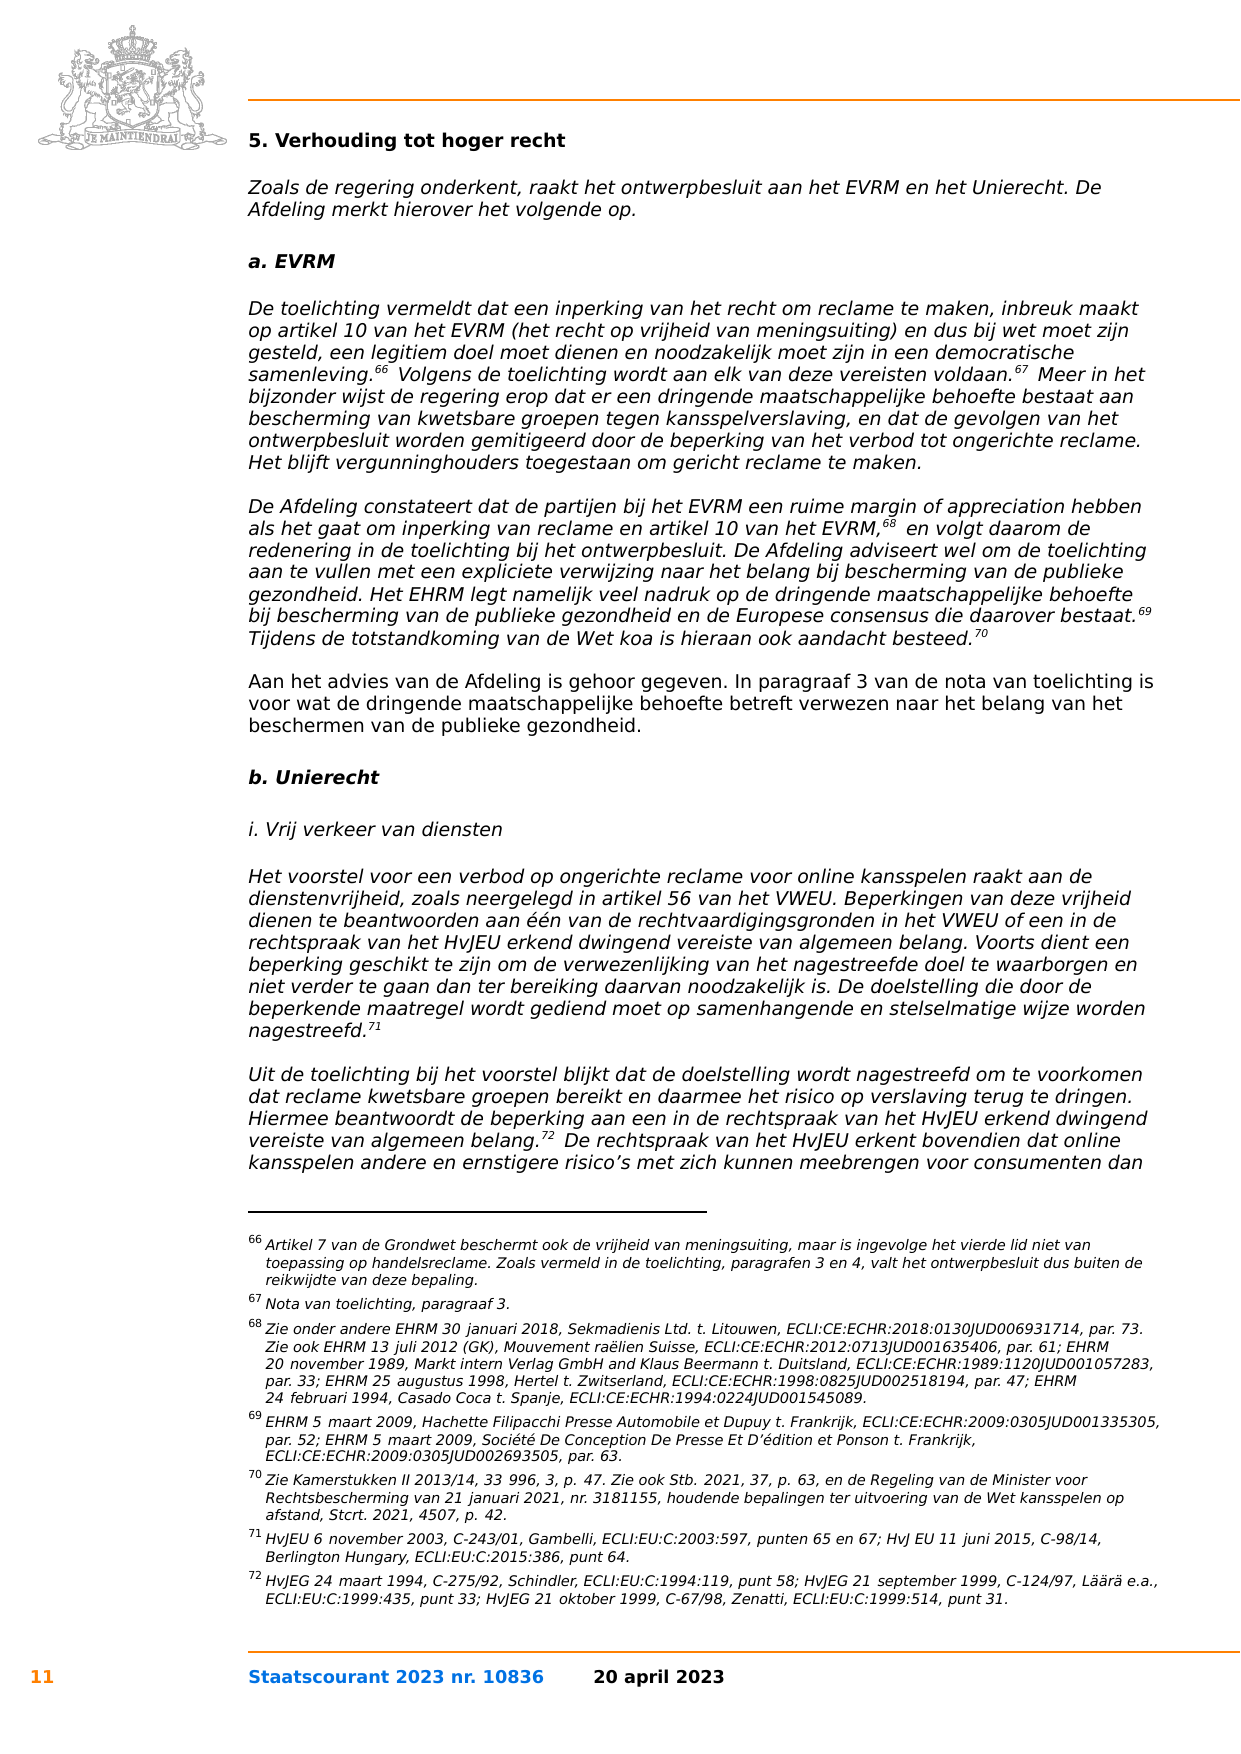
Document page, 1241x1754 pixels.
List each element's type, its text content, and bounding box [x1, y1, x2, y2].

text Het voorstel voor een verbod op ongerichte reclame voor online kansspelen raakt aan de dienstenvrijheid, zoals neergelegd in artikel 56 van het VWEU. Beperkingen van deze vrijheid dienen te beantwoorden aan één van de rechtvaardigingsgronden in het VWEU of een in de rechtspraak van het HvJEU erkend dwingend vereiste van algemeen belang. Voorts dient een beperking geschikt te zijn om de verwezenlijking van het nagestreefde doel te waarborgen en niet verder te gaan dan ter bereiking daarvan noodzakelijk is. De doelstelling die door de beperkende maatregel wordt gediend moet op samenhangende en stelselmatige wijze worden nagestreefd. [248, 866, 1163, 1042]
text De Afdeling constateert dat de partijen bij het EVRM een ruime margin of appreciation hebben als het gaat om inperking van reclame en artikel 10 van het EVRM, en volgt daarom de redenering in de toelichting bij het ontwerpbesluit. De Afdeling adviseert wel om de toelichting aan te vullen met een expliciete verwijzing naar het belang bij bescherming van de publieke gezondheid. Het EHRM legt namelijk veel nadruk op de dringende maatschappelijke behoefte bij bescherming van de publieke gezondheid en de Europese consensus die daarover bestaat. Tijdens de totstandkoming van de Wet koa is hieraan ook aandacht besteed. [248, 496, 1163, 649]
subtitle b. Unierecht [248, 767, 1163, 789]
subtitle i. Vrij verkeer van diensten [248, 819, 1163, 841]
subtitle 5. Verhouding tot hoger recht [248, 130, 1163, 152]
text EHRM 5 maart 2009, Hachette Filipacchi Presse Automobile et Dupuy t. Frankrijk, ECLI:CE:ECHR:2009:0305JUD001335305, par. 52; EHRM 5 maart 2009, Société De Conception De Presse Et D’édition et Ponson t. Frankrijk, ECLI:CE:ECHR:2009:0305JUD002693505, par. 63. [248, 1409, 1163, 1465]
text Zoals de regering onderkent, raakt het ontwerpbesluit aan het EVRM en het Unierecht. De Afdeling merkt hierover het volgende op. [248, 177, 1163, 221]
text Zie onder andere EHRM 30 januari 2018, Sekmadienis Ltd. t. Litouwen, ECLI:CE:ECHR:2018:0130JUD006931714, par. 73. Zie ook EHRM 13 juli 2012 (GK), Mouvement raëlien Suisse, ECLI:CE:ECHR:2012:0713JUD001635406, par. 61; EHRM 20 november 1989, Markt intern Verlag GmbH and Klaus Beermann t. Duitsland, ECLI:CE:ECHR:1989:1120JUD001057283, par. 33; EHRM 25 augustus 1998, Hertel t. Zwitserland, ECLI:CE:ECHR:1998:0825JUD002518194, par. 47; EHRM 24 februari 1994, Casado Coca t. Spanje, ECLI:CE:ECHR:1994:0224JUD001545089. [248, 1317, 1163, 1407]
text Aan het advies van de Afdeling is gehoor gegeven. In paragraaf 3 van de nota van toelichting is voor wat de dringende maatschappelijke behoefte betreft verwezen naar het belang van het beschermen van de publieke gezondheid. [248, 671, 1163, 737]
text HvJEG 24 maart 1994, C-275/92, Schindler, ECLI:EU:C:1994:119, punt 58; HvJEG 21 september 1999, C-124/97, Läärä e.a., ECLI:EU:C:1999:435, punt 33; HvJEG 21 oktober 1999, C-67/98, Zenatti, ECLI:EU:C:1999:514, punt 31. [248, 1569, 1163, 1608]
text Artikel 7 van de Grondwet beschermt ook de vrijheid van meningsuiting, maar is ingevolge het vierde lid niet van toepassing op handelsreclame. Zoals vermeld in de toelichting, paragrafen 3 en 4, valt het ontwerpbesluit dus buiten de reikwijdte van deze bepaling. [248, 1233, 1163, 1289]
text HvJEU 6 november 2003, C-243/01, Gambelli, ECLI:EU:C:2003:597, punten 65 en 67; HvJ EU 11 juni 2015, C-98/14, Berlington Hungary, ECLI:EU:C:2015:386, punt 64. [248, 1527, 1163, 1566]
picture [38, 25, 227, 150]
subtitle a. EVRM [248, 251, 1163, 273]
text Uit de toelichting bij het voorstel blijkt dat de doelstelling wordt nagestreefd om te voorkomen dat reclame kwetsbare groepen bereikt en daarmee het risico op verslaving terug te dringen. Hiermee beantwoordt de beperking aan een in de rechtspraak van het HvJEU erkend dwingend vereiste van algemeen belang. De rechtspraak van het HvJEU erkent bovendien dat online kansspelen andere en ernstigere risico’s met zich kunnen meebrengen voor consumenten dan [248, 1064, 1163, 1174]
text Zie Kamerstukken II 2013/14, 33 996, 3, p. 47. Zie ook Stb. 2021, 37, p. 63, en de Regeling van de Minister voor Rechtsbescherming van 21 januari 2021, nr. 3181155, houdende bepalingen ter uitvoering van de Wet kansspelen op afstand, Stcrt. 2021, 4507, p. 42. [248, 1468, 1163, 1524]
text Nota van toelichting, paragraaf 3. [248, 1292, 1163, 1314]
text De toelichting vermeldt dat een inperking van het recht om reclame te maken, inbreuk maakt op artikel 10 van het EVRM (het recht op vrijheid van meningsuiting) en dus bij wet moet zijn gesteld, een legitiem doel moet dienen en noodzakelijk moet zijn in een democratische samenleving. Volgens de toelichting wordt aan elk van deze vereisten voldaan. Meer in het bijzonder wijst de regering erop dat er een dringende maatschappelijke behoefte bestaat aan bescherming van kwetsbare groepen tegen kansspelverslaving, en dat de gevolgen van het ontwerpbesluit worden gemitigeerd door de beperking van het verbod tot ongerichte reclame. Het blijft vergunninghouders toegestaan om gericht reclame te maken. [248, 298, 1163, 474]
